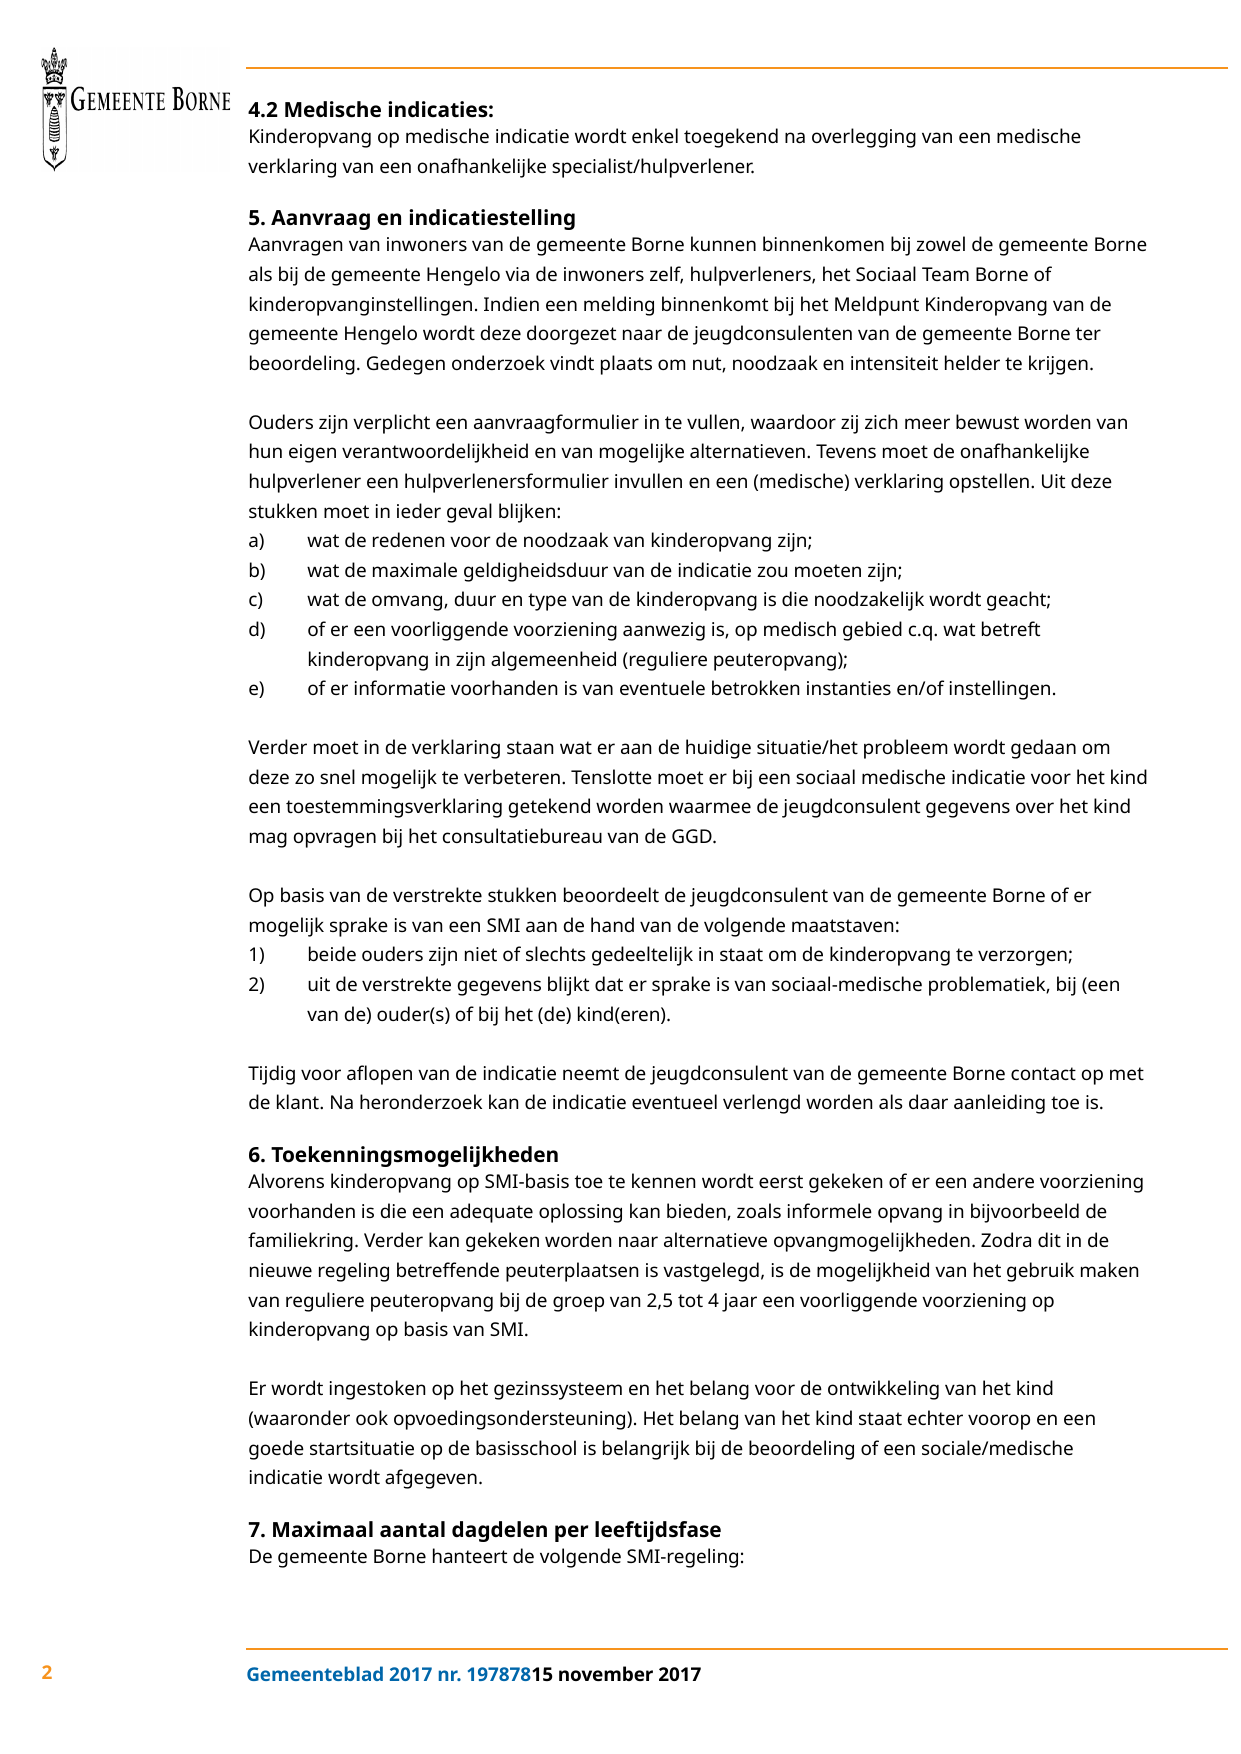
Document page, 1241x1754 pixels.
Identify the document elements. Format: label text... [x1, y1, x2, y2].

text Er wordt ingestoken op het gezinssysteem en het belang voor de ontwikkeling van het kind (waaronder ook opvoedingsondersteuning). Het belang van het kind staat echter voorop en een goede startsituatie op de basisschool is belangrijk bij de beoordeling of een sociale/medische indicatie wordt afgegeven. [248, 1376, 1152, 1490]
text De gemeente Borne hanteert de volgende SMI-regeling: [248, 1543, 1152, 1569]
text Kinderopvang op medische indicatie wordt enkel toegekend na overlegging van een medische verklaring van een onafhankelijke specialist/hulpverlener. [248, 123, 1152, 178]
list wat de omvang, duur en type van de kinderopvang is die noodzakelijk wordt geacht; [248, 587, 1152, 612]
text Alvorens kinderopvang op SMI-basis toe te kennen wordt eerst gekeken of er een andere voorziening voorhanden is die een adequate oplossing kan bieden, zoals informele opvang in bijvoorbeeld de familiekring. Verder kan gekeken worden naar alternatieve opvangmogelijkheden. Zodra dit in de nieuwe regeling betreffende peuterplaatsen is vastgelegd, is de mogelijkheid van het gebruik maken van reguliere peuteropvang bij de groep van 2,5 tot 4 jaar een voorliggende voorziening op kinderopvang op basis van SMI. [248, 1168, 1152, 1342]
list beide ouders zijn niet of slechts gedeeltelijk in staat om de kinderopvang te verzorgen; [248, 942, 1152, 967]
list of er informatie voorhanden is van eventuele betrokken instanties en/of instellingen. [248, 675, 1152, 701]
text Ouders zijn verplicht een aanvraagformulier in te vullen, waardoor zij zich meer bewust worden van hun eigen verantwoordelijkheid en van mogelijke alternatieven. Tevens moet de onafhankelijke hulpverlener een hulpverlenersformulier invullen en een (medische) verklaring opstellen. Uit deze stukken moet in ieder geval blijken: [248, 409, 1152, 524]
text Tijdig voor aflopen van de indicatie neemt de jeugdconsulent van de gemeente Borne contact op met de klant. Na heronderzoek kan de indicatie eventueel verlengd worden als daar aanleiding toe is. [248, 1060, 1152, 1115]
text 7. Maximaal aantal dagdelen per leeftijdsfase [248, 1515, 1152, 1543]
text 6. Toekenningsmogelijkheden [248, 1140, 1152, 1168]
text Verder moet in de verklaring staan wat er aan de huidige situatie/het probleem wordt gedaan om deze zo snel mogelijk te verbeteren. Tenslotte moet er bij een sociaal medische indicatie voor het kind een toestemmingsverklaring getekend worden waarmee de jeugdconsulent gegevens over het kind mag opvragen bij het consultatiebureau van de GGD. [248, 734, 1152, 849]
text 4.2 Medische indicaties: [248, 95, 1152, 123]
list wat de redenen voor de noodzaak van kinderopvang zijn; [248, 527, 1152, 553]
list wat de maximale geldigheidsduur van de indicatie zou moeten zijn; [248, 557, 1152, 583]
text 5. Aanvraag en indicatiestelling [248, 203, 1152, 232]
picture [41, 47, 231, 172]
list uit de verstrekte gegevens blijkt dat er sprake is van sociaal-medische problematiek, bij (een van de) ouder(s) of bij het (de) kind(eren). [248, 971, 1152, 1027]
text Op basis van de verstrekte stukken beoordeelt de jeugdconsulent van de gemeente Borne of er mogelijk sprake is van een SMI aan de hand van de volgende maatstaven: [248, 882, 1152, 938]
list of er een voorliggende voorziening aanwezig is, op medisch gebied c.q. wat betreft kinderopvang in zijn algemeenheid (reguliere peuteropvang); [248, 616, 1152, 672]
text Aanvragen van inwoners van de gemeente Borne kunnen binnenkomen bij zowel de gemeente Borne als bij de gemeente Hengelo via de inwoners zelf, hulpverleners, het Sociaal Team Borne of kinderopvanginstellingen. Indien een melding binnenkomt bij het Meldpunt Kinderopvang van de gemeente Hengelo wordt deze doorgezet naar de jeugdconsulenten van de gemeente Borne ter beoordeling. Gedegen onderzoek vindt plaats om nut, noodzaak en intensiteit helder te krijgen. [248, 232, 1152, 376]
